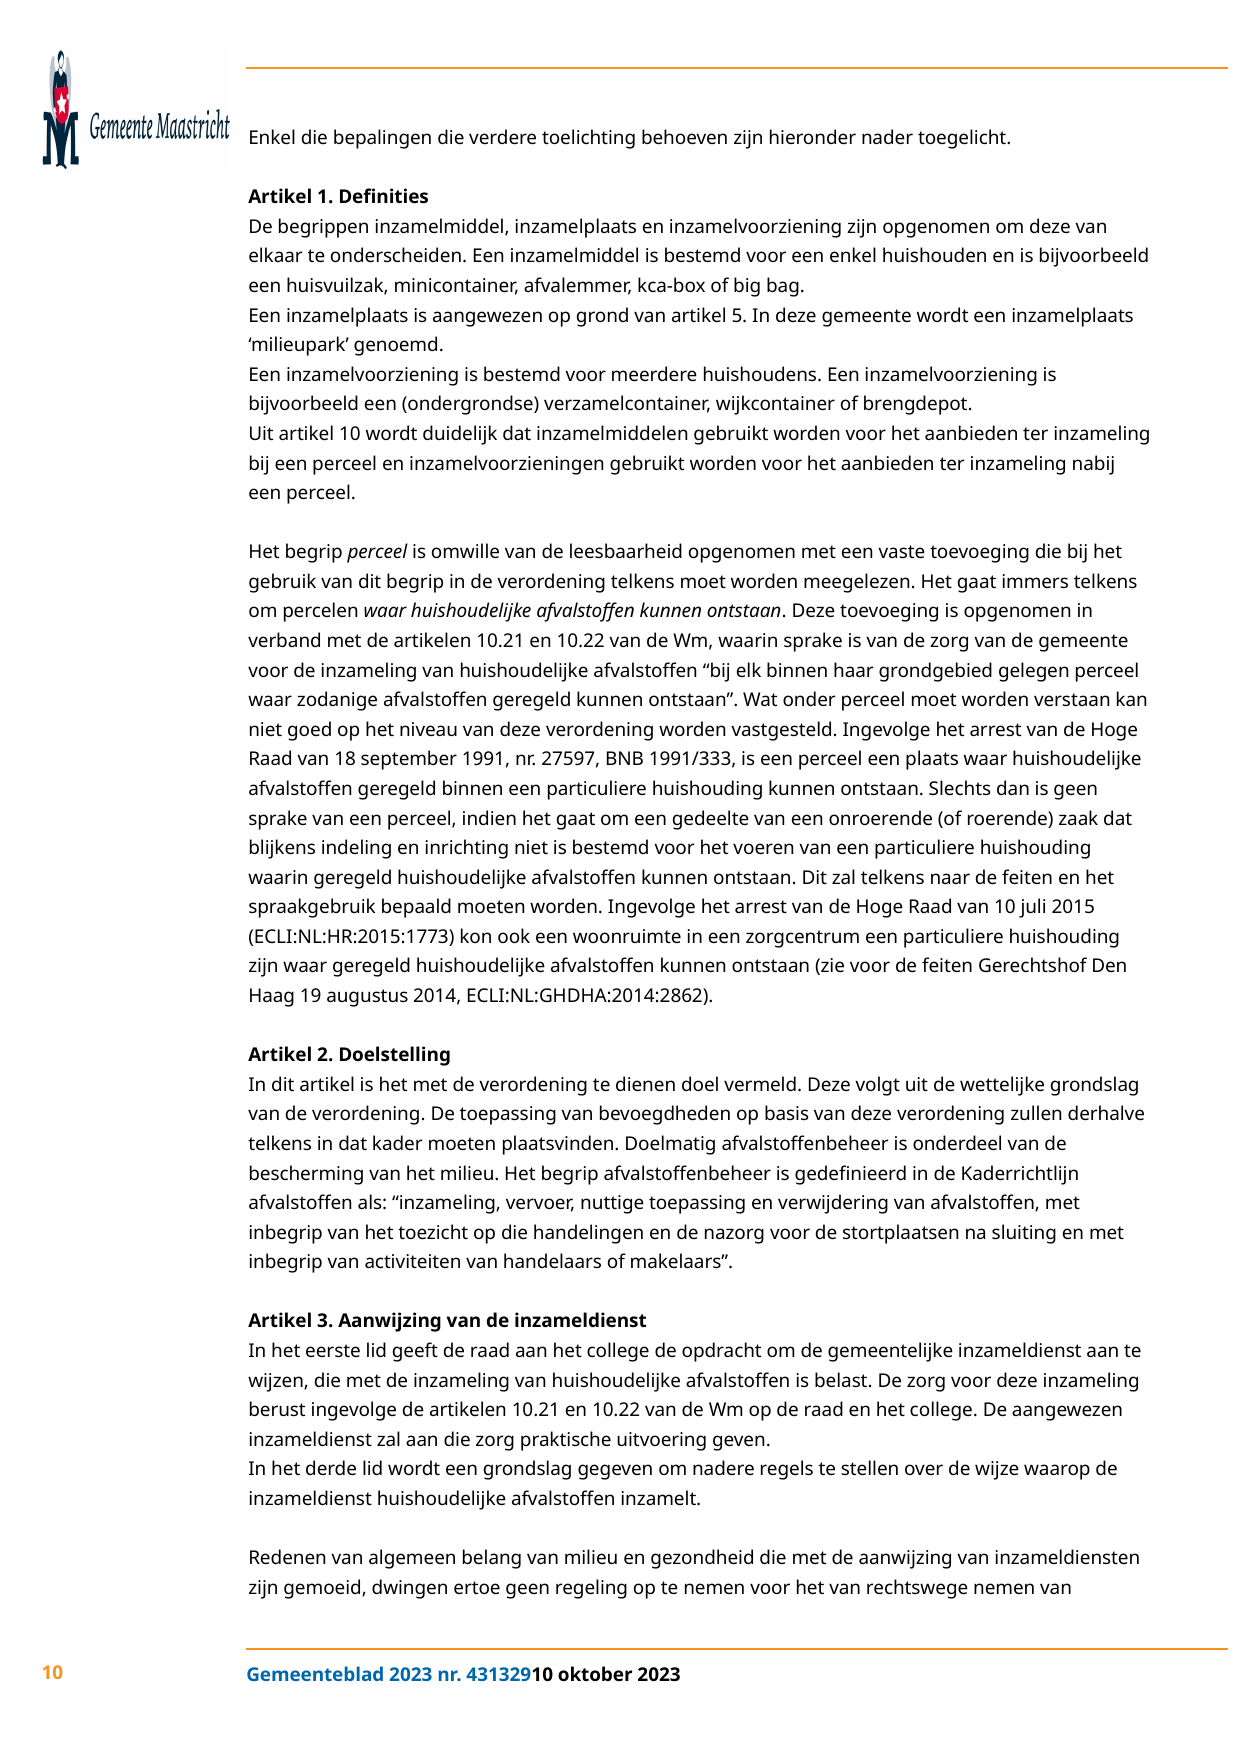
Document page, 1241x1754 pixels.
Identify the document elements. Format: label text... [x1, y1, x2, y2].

text Een inzamelplaats is aangewezen op grond van artikel 5. In deze gemeente wordt een inzamelplaats ‘milieupark’ genoemd. [248, 302, 1152, 357]
text In het derde lid wordt een grondslag gegeven om nadere regels te stellen over de wijze waarop de inzameldienst huishoudelijke afvalstoffen inzamelt. [248, 1456, 1152, 1511]
text Artikel 1. Definities [248, 183, 1152, 209]
text Uit artikel 10 wordt duidelijk dat inzamelmiddelen gebruikt worden voor het aanbieden ter inzameling bij een perceel en inzamelvoorzieningen gebruikt worden voor het aanbieden ter inzameling nabij een perceel. [248, 420, 1152, 505]
text In het eerste lid geeft de raad aan het college de opdracht om de gemeentelijke inzameldienst aan te wijzen, die met de inzameling van huishoudelijke afvalstoffen is belast. De zorg voor deze inzameling berust ingevolge de artikelen 10.21 en 10.22 van de Wm op de raad en het college. De aangewezen inzameldienst zal aan die zorg praktische uitvoering geven. [248, 1337, 1152, 1452]
picture [41, 47, 231, 172]
text Een inzamelvoorziening is bestemd voor meerdere huishoudens. Een inzamelvoorziening is bijvoorbeeld een (ondergrondse) verzamelcontainer, wijkcontainer of brengdepot. [248, 361, 1152, 416]
text Artikel 2. Doelstelling [248, 1041, 1152, 1067]
text De begrippen inzamelmiddel, inzamelplaats en inzamelvoorziening zijn opgenomen om deze van elkaar te onderscheiden. Een inzamelmiddel is bestemd voor een enkel huishouden en is bijvoorbeeld een huisvuilzak, minicontainer, afvalemmer, kca-box of big bag. [248, 213, 1152, 298]
text Artikel 3. Aanwijzing van de inzameldienst [248, 1308, 1152, 1333]
text Enkel die bepalingen die verdere toelichting behoeven zijn hieronder nader toegelicht. [248, 124, 1152, 150]
text Redenen van algemeen belang van milieu en gezondheid die met de aanwijzing van inzameldiensten zijn gemoeid, dwingen ertoe geen regeling op te nemen voor het van rechtswege nemen van [248, 1544, 1152, 1600]
text In dit artikel is het met de verordening te dienen doel vermeld. Deze volgt uit de wettelijke grondslag van de verordening. De toepassing van bevoegdheden op basis van deze verordening zullen derhalve telkens in dat kader moeten plaatsvinden. Doelmatig afvalstoffenbeheer is onderdeel van de bescherming van het milieu. Het begrip afvalstoffenbeheer is gedefinieerd in de Kaderrichtlijn afvalstoffen als: “inzameling, vervoer, nuttige toepassing en verwijdering van afvalstoffen, met inbegrip van het toezicht op die handelingen en de nazorg voor de stortplaatsen na sluiting en met inbegrip van activiteiten van handelaars of makelaars”. [248, 1071, 1152, 1274]
text Het begrip perceel is omwille van de leesbaarheid opgenomen met een vaste toevoeging die bij het gebruik van dit begrip in de verordening telkens moet worden meegelezen. Het gaat immers telkens om percelen waar huishoudelijke afvalstoffen kunnen ontstaan. Deze toevoeging is opgenomen in verband met de artikelen 10.21 en 10.22 van de Wm, waarin sprake is van de zorg van de gemeente voor de inzameling van huishoudelijke afvalstoffen “bij elk binnen haar grondgebied gelegen perceel waar zodanige afvalstoffen geregeld kunnen ontstaan”. Wat onder perceel moet worden verstaan kan niet goed op het niveau van deze verordening worden vastgesteld. Ingevolge het arrest van de Hoge Raad van 18 september 1991, nr. 27597, BNB 1991/333, is een perceel een plaats waar huishoudelijke afvalstoffen geregeld binnen een particuliere huishouding kunnen ontstaan. Slechts dan is geen sprake van een perceel, indien het gaat om een gedeelte van een onroerende (of roerende) zaak dat blijkens indeling en inrichting niet is bestemd voor het voeren van een particuliere huishouding waarin geregeld huishoudelijke afvalstoffen kunnen ontstaan. Dit zal telkens naar de feiten en het spraakgebruik bepaald moeten worden. Ingevolge het arrest van de Hoge Raad van 10 juli 2015 (ECLI:NL:HR:2015:1773) kon ook een woonruimte in een zorgcentrum een particuliere huishouding zijn waar geregeld huishoudelijke afvalstoffen kunnen ontstaan (zie voor de feiten Gerechtshof Den Haag 19 augustus 2014, ECLI:NL:GHDHA:2014:2862). [248, 538, 1152, 1008]
